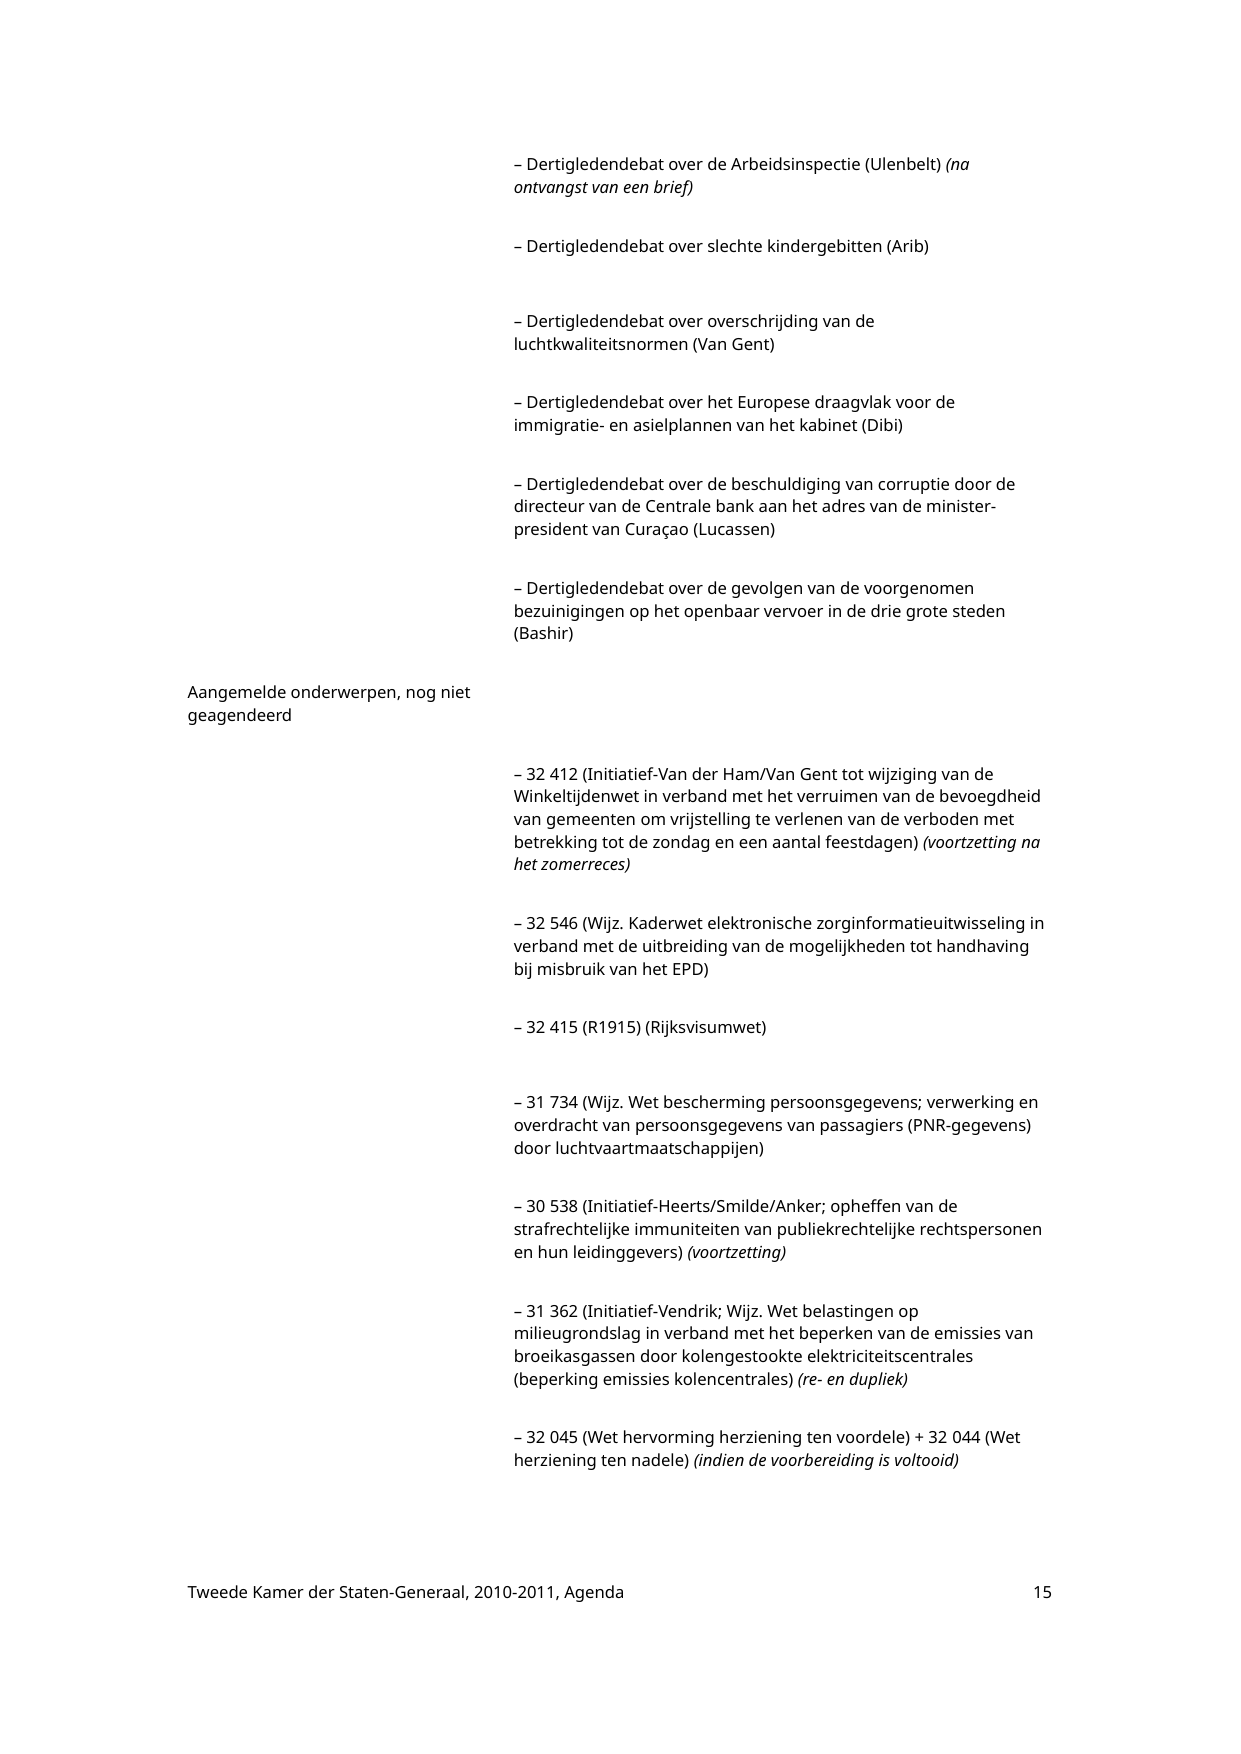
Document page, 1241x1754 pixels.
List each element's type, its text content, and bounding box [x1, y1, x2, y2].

table_cell [188, 1423, 490, 1504]
table_cell – 32 415 (R1915) (Rijksvisumwet) [510, 1013, 1053, 1088]
table_cell – 32 412 (Initiatief-Van der Ham/Van Gent tot wijziging van de Winkeltijdenwet in verband met het verruimen van de bevoegdheid van gemeenten om vrijstelling te verlenen van de verboden met betrekking tot de zondag en een aantal feestdagen) (voortzetting na het zomerreces) [510, 759, 1053, 909]
table_cell [188, 1088, 490, 1192]
table_cell – Dertigledendebat over het Europese draagvlak voor de immigratie- en asielplannen van het kabinet (Dibi) [510, 388, 1053, 469]
table_cell [188, 759, 490, 909]
table_cell – 32 546 (Wijz. Kaderwet elektronische zorginformatieuitwisseling in verband met de uitbreiding van de mogelijkheden tot handhaving bij misbruik van het EPD) [510, 909, 1053, 1013]
table_cell [490, 1013, 510, 1088]
table_cell [188, 1013, 490, 1088]
table_cell [490, 231, 510, 306]
table_cell – 31 362 (Initiatief-Vendrik; Wijz. Wet belastingen op milieugrondslag in verband met het beperken van de emissies van broeikasgassen door kolengestookte elektriciteitscentrales (beperking emissies kolencentrales) (re- en dupliek) [510, 1296, 1053, 1423]
table_cell [490, 1296, 510, 1423]
table_cell [490, 306, 510, 388]
table_cell [490, 150, 510, 231]
table_cell [490, 909, 510, 1013]
table_cell [490, 388, 510, 469]
table_cell [490, 1192, 510, 1296]
table_cell [188, 306, 490, 388]
table_cell – 32 045 (Wet hervorming herziening ten voordele) + 32 044 (Wet herziening ten nadele) (indien de voorbereiding is voltooid) [510, 1423, 1053, 1504]
table_header Aangemelde onderwerpen, nog niet geagendeerd [188, 678, 490, 759]
table_cell – Dertigledendebat over overschrijding van de luchtkwaliteitsnormen (Van Gent) [510, 306, 1053, 388]
table_cell [490, 469, 510, 573]
table_cell [490, 1423, 510, 1504]
table_cell – Dertigledendebat over slechte kindergebitten (Arib) [510, 231, 1053, 306]
table_cell [490, 759, 510, 909]
table_cell [188, 909, 490, 1013]
table_header [510, 678, 1053, 759]
table_cell [188, 388, 490, 469]
table_cell [490, 574, 510, 678]
table_cell – Dertigledendebat over de gevolgen van de voorgenomen bezuinigingen op het openbaar vervoer in de drie grote steden (Bashir) [510, 574, 1053, 678]
table_cell – Dertigledendebat over de beschuldiging van corruptie door de directeur van de Centrale bank aan het adres van de minister-president van Curaçao (Lucassen) [510, 469, 1053, 573]
table_cell [188, 574, 490, 678]
table_cell [490, 1088, 510, 1192]
table_cell [188, 1296, 490, 1423]
table_cell [188, 1192, 490, 1296]
table_cell – 30 538 (Initiatief-Heerts/Smilde/Anker; opheffen van de strafrechtelijke immuniteiten van publiekrechtelijke rechtspersonen en hun leidinggevers) (voortzetting) [510, 1192, 1053, 1296]
table_cell [188, 150, 490, 231]
table_cell – Dertigledendebat over de Arbeidsinspectie (Ulenbelt) (na ontvangst van een brief) [510, 150, 1053, 231]
table_header [490, 678, 510, 759]
table_cell [188, 469, 490, 573]
table_cell – 31 734 (Wijz. Wet bescherming persoonsgegevens; verwerking en overdracht van persoonsgegevens van passagiers (PNR-gegevens) door luchtvaartmaatschappijen) [510, 1088, 1053, 1192]
table_cell [188, 231, 490, 306]
